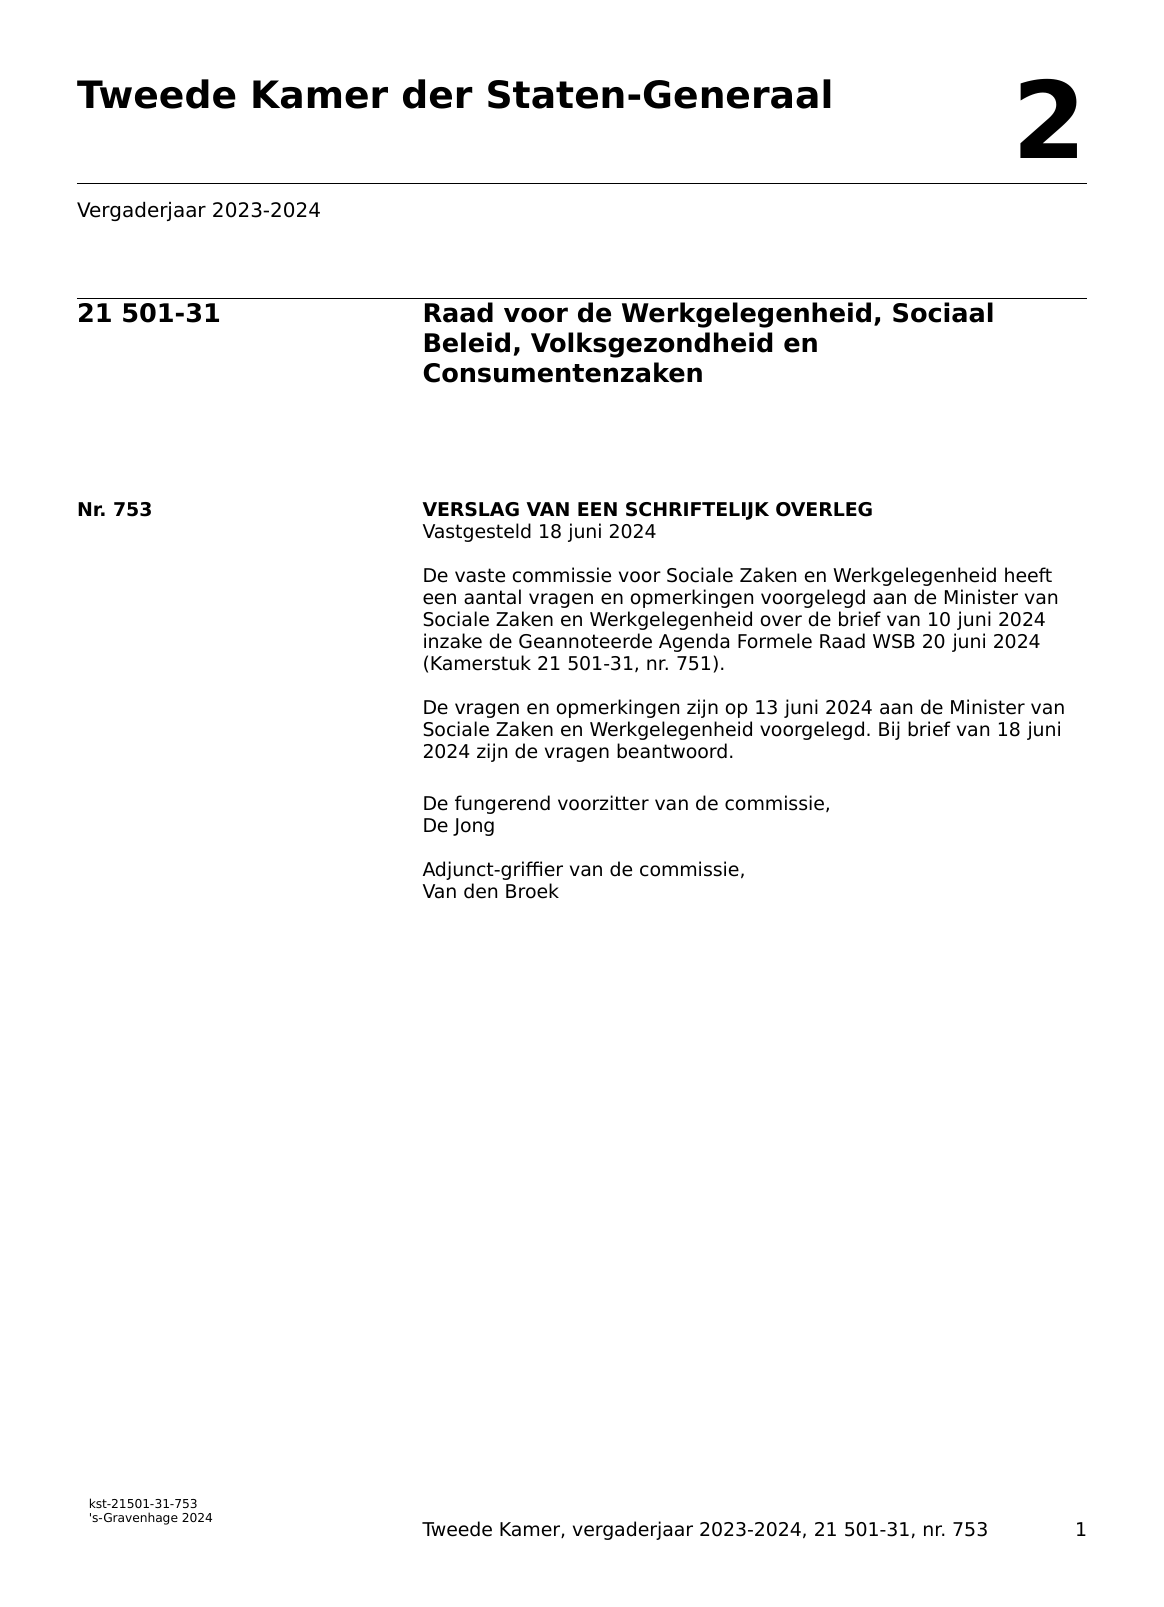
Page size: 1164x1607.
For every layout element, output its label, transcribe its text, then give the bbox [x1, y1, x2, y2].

text 's-Gravenhage 2024 [88, 1511, 323, 1525]
table_header 2 [886, 59, 1087, 183]
subtitle 21 501-31 Raad voor de Werkgelegenheid, Sociaal Beleid, Volksgezondheid en Consumentenzaken [77, 299, 1087, 388]
text kst-21501-31-753 [88, 1497, 323, 1511]
table_cell Vergaderjaar 2023-2024 [77, 184, 1087, 298]
table_header Tweede Kamer der Staten-Generaal [77, 59, 886, 183]
text Vastgesteld 18 juni 2024 [422, 521, 1087, 543]
text De vragen en opmerkingen zijn op 13 juni 2024 aan de Minister van Sociale Zaken en Werkgelegenheid voorgelegd. Bij brief van 18 juni 2024 zijn de vragen beantwoord. [422, 697, 1087, 763]
text Adjunct-griffier van de commissie, Van den Broek [422, 859, 1087, 903]
text De fungerend voorzitter van de commissie, De Jong [422, 793, 1087, 837]
text De vaste commissie voor Sociale Zaken en Werkgelegenheid heeft een aantal vragen en opmerkingen voorgelegd aan de Minister van Sociale Zaken en Werkgelegenheid over de brief van 10 juni 2024 inzake de Geannoteerde Agenda Formele Raad WSB 20 juni 2024 (Kamerstuk 21 501-31, nr. 751). [422, 565, 1087, 675]
subtitle Nr. 753 VERSLAG VAN EEN SCHRIFTELIJK OVERLEG [77, 499, 1087, 521]
